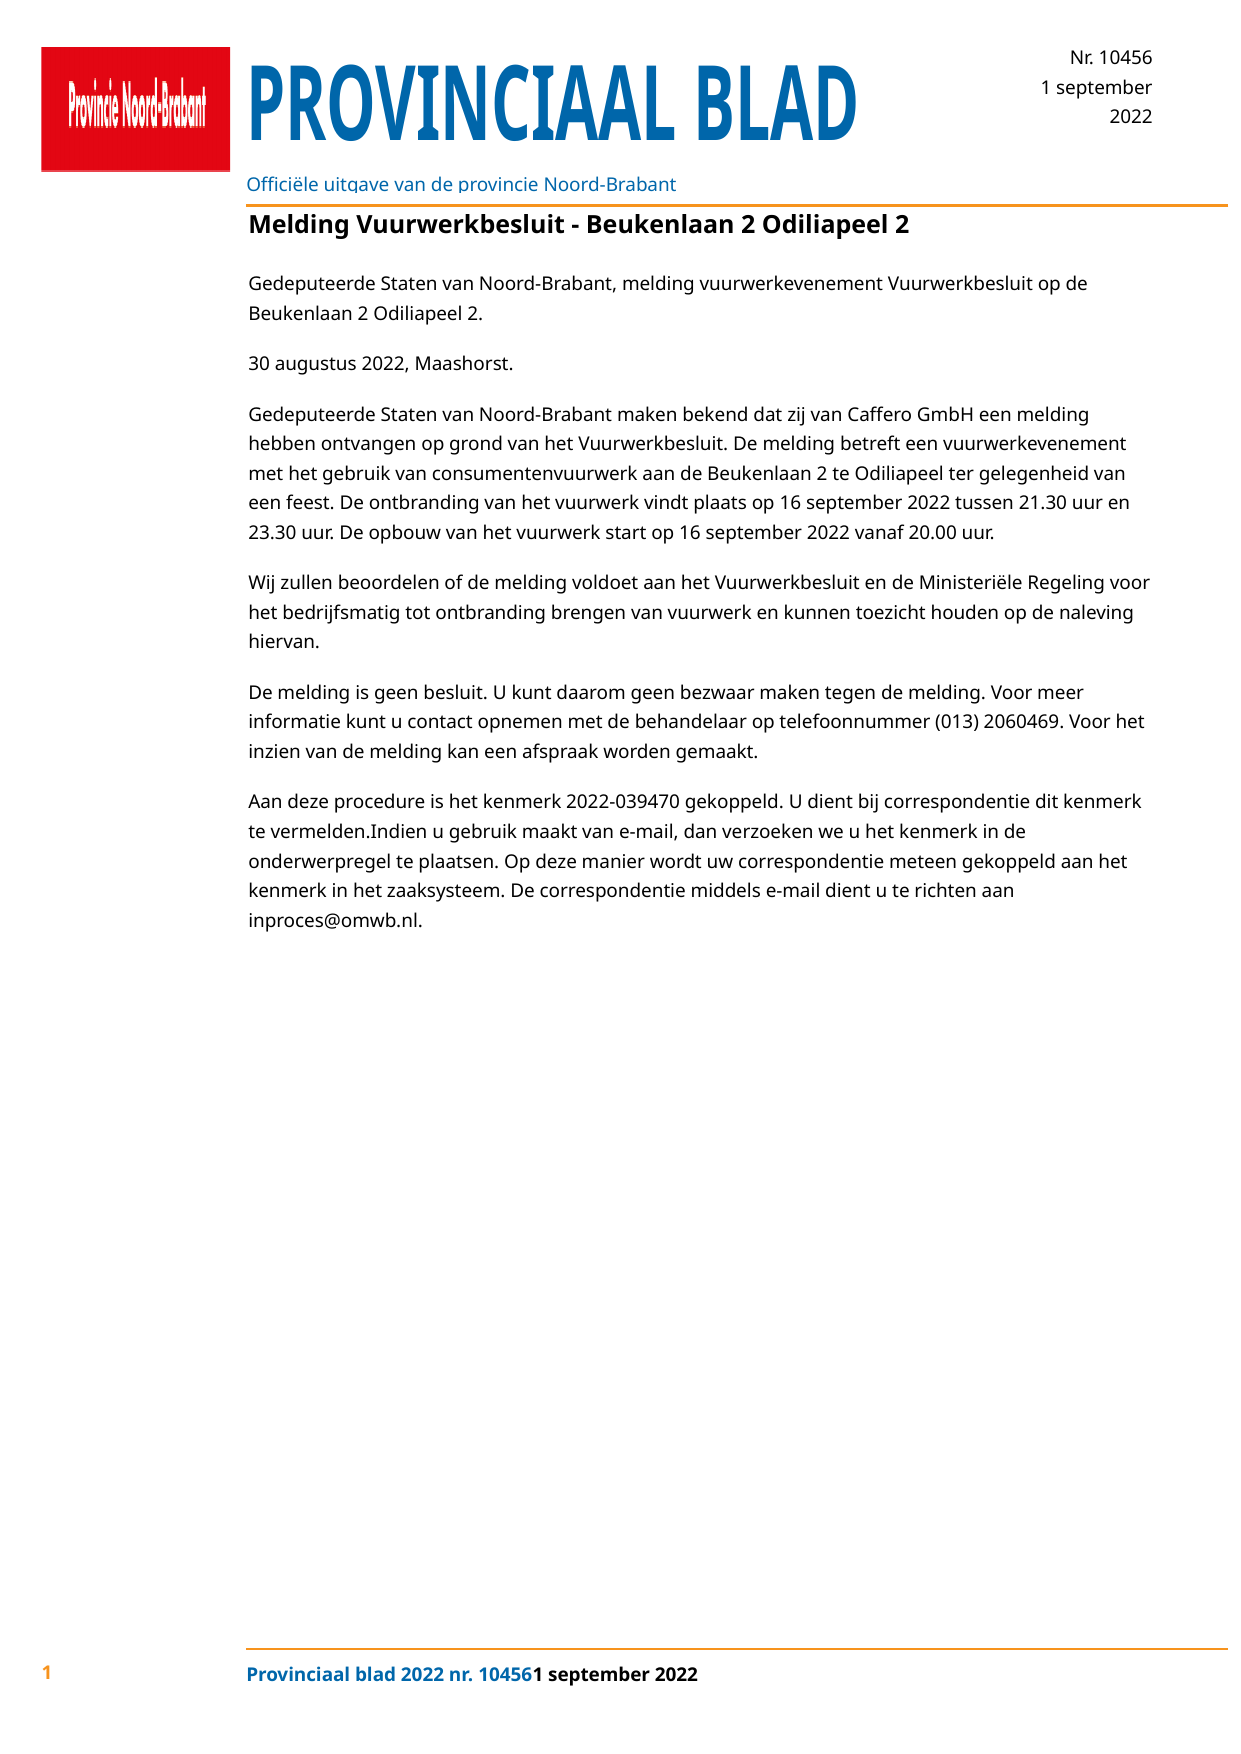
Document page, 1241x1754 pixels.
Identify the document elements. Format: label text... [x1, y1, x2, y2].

text 30 augustus 2022, Maashorst. [248, 350, 1152, 376]
text Aan deze procedure is het kenmerk 2022-039470 gekoppeld. U dient bij correspondentie dit kenmerk te vermelden.Indien u gebruik maakt van e-mail, dan verzoeken we u het kenmerk in de onderwerpregel te plaatsen. Op deze manier wordt uw correspondentie meteen gekoppeld aan het kenmerk in het zaaksysteem. De correspondentie middels e-mail dient u te richten aan inproces@omwb.nl. [248, 789, 1152, 933]
picture [41, 47, 231, 172]
text De melding is geen besluit. U kunt daarom geen bezwaar maken tegen de melding. Voor meer informatie kunt u contact opnemen met de behandelaar op telefoonnummer (013) 2060469. Voor het inzien van de melding kan een afspraak worden gemaakt. [248, 679, 1152, 764]
text Melding Vuurwerkbesluit - Beukenlaan 2 Odiliapeel 2 [248, 207, 1152, 241]
text Gedeputeerde Staten van Noord-Brabant, melding vuurwerkevenement Vuurwerkbesluit op de Beukenlaan 2 Odiliapeel 2. [248, 270, 1152, 326]
text Gedeputeerde Staten van Noord-Brabant maken bekend dat zij van Caffero GmbH een melding hebben ontvangen op grond van het Vuurwerkbesluit. De melding betreft een vuurwerkevenement met het gebruik van consumentenvuurwerk aan de Beukenlaan 2 te Odiliapeel ter gelegenheid van een feest. De ontbranding van het vuurwerk vindt plaats op 16 september 2022 tussen 21.30 uur en 23.30 uur. De opbouw van het vuurwerk start op 16 september 2022 vanaf 20.00 uur. [248, 401, 1152, 545]
text Wij zullen beoordelen of de melding voldoet aan het Vuurwerkbesluit en de Ministeriële Regeling voor het bedrijfsmatig tot ontbranding brengen van vuurwerk en kunnen toezicht houden op de naleving hiervan. [248, 569, 1152, 654]
